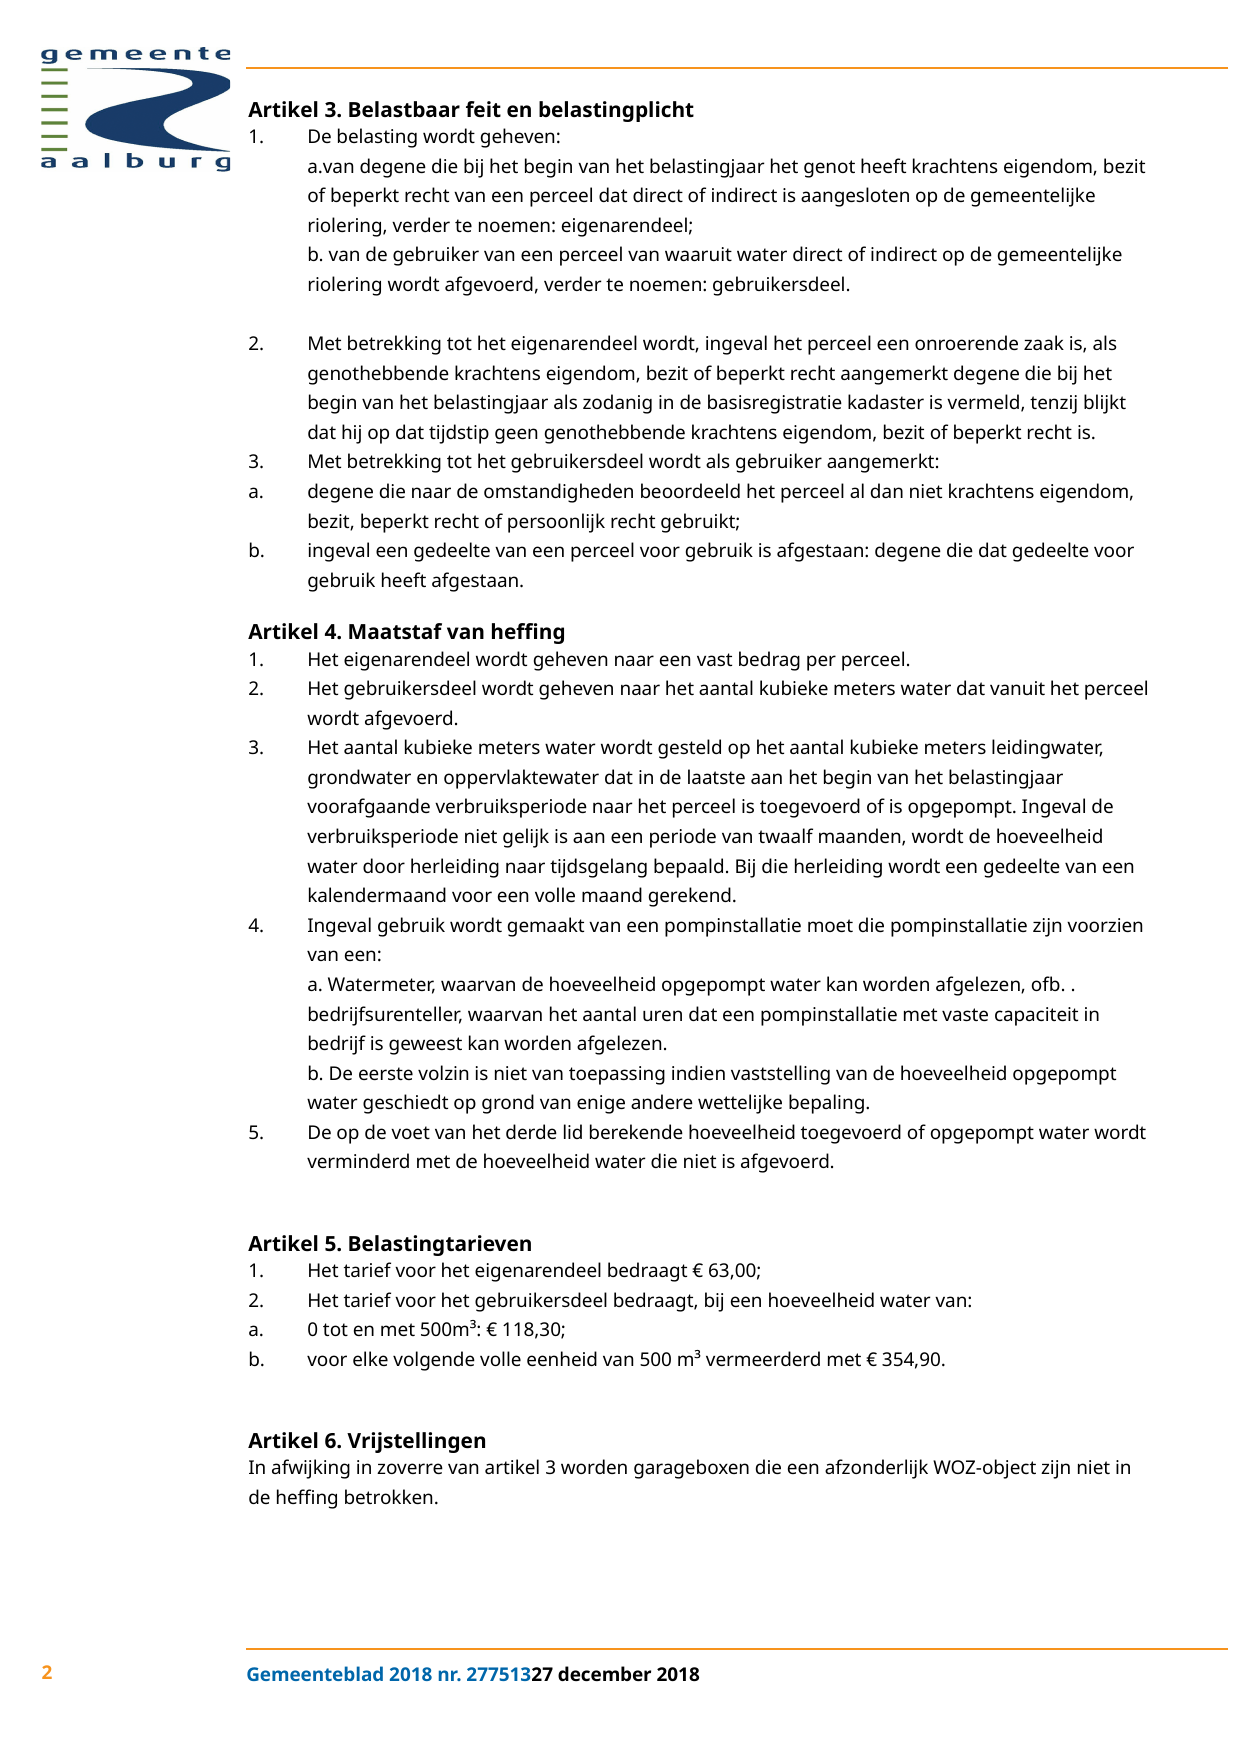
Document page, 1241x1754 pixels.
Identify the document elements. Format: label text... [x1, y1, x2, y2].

list De op de voet van het derde lid berekende hoeveelheid toegevoerd of opgepompt water wordt verminderd met de hoeveelheid water die niet is afgevoerd. [248, 1119, 1152, 1174]
text Artikel 4. Maatstaf van heffing [248, 617, 1152, 646]
list Ingeval gebruik wordt gemaakt van een pompinstallatie moet die pompinstallatie zijn voorzien van een: [248, 912, 1152, 967]
text In afwijking in zoverre van artikel 3 worden garageboxen die een afzonderlijk WOZ-object zijn niet in de heffing betrokken. [248, 1454, 1152, 1510]
list ingeval een gedeelte van een perceel voor gebruik is afgestaan: degene die dat gedeelte voor gebruik heeft afgestaan. [248, 537, 1152, 593]
list voor elke volgende volle eenheid van 500 m³ vermeerderd met € 354,90. [248, 1346, 1152, 1372]
text Artikel 5. Belastingtarieven [248, 1229, 1152, 1257]
list a.van degene die bij het begin van het belastingjaar het genot heeft krachtens eigendom, bezit of beperkt recht van een perceel dat direct of indirect is aangesloten op de gemeentelijke riolering, verder te noemen: eigenarendeel; [248, 153, 1152, 238]
text Artikel 3. Belastbaar feit en belastingplicht [248, 95, 1152, 123]
list Het tarief voor het gebruikersdeel bedraagt, bij een hoeveelheid water van: [248, 1287, 1152, 1312]
list b. van de gebruiker van een perceel van waaruit water direct of indirect op de gemeentelijke riolering wordt afgevoerd, verder te noemen: gebruikersdeel. [248, 242, 1152, 297]
picture [41, 47, 231, 172]
list Het eigenarendeel wordt geheven naar een vast bedrag per perceel. [248, 646, 1152, 672]
list 0 tot en met 500m³: € 118,30; [248, 1316, 1152, 1342]
list Met betrekking tot het gebruikersdeel wordt als gebruiker aangemerkt: [248, 449, 1152, 474]
list Het tarief voor het eigenarendeel bedraagt € 63,00; [248, 1257, 1152, 1283]
text Artikel 6. Vrijstellingen [248, 1426, 1152, 1454]
list degene die naar de omstandigheden beoordeeld het perceel al dan niet krachtens eigendom, bezit, beperkt recht of persoonlijk recht gebruikt; [248, 478, 1152, 533]
list Het aantal kubieke meters water wordt gesteld op het aantal kubieke meters leidingwater, grondwater en oppervlaktewater dat in de laatste aan het begin van het belastingjaar voorafgaande verbruiksperiode naar het perceel is toegevoerd of is opgepompt. Ingeval de verbruiksperiode niet gelijk is aan een periode van twaalf maanden, wordt de hoeveelheid water door herleiding naar tijdsgelang bepaald. Bij die herleiding wordt een gedeelte van een kalendermaand voor een volle maand gerekend. [248, 734, 1152, 908]
list Het gebruikersdeel wordt geheven naar het aantal kubieke meters water dat vanuit het perceel wordt afgevoerd. [248, 675, 1152, 731]
list De belasting wordt geheven: [248, 123, 1152, 149]
list Met betrekking tot het eigenarendeel wordt, ingeval het perceel een onroerende zaak is, als genothebbende krachtens eigendom, bezit of beperkt recht aangemerkt degene die bij het begin van het belastingjaar als zodanig in de basisregistratie kadaster is vermeld, tenzij blijkt dat hij op dat tijdstip geen genothebbende krachtens eigendom, bezit of beperkt recht is. [248, 330, 1152, 445]
list a. Watermeter, waarvan de hoeveelheid opgepompt water kan worden afgelezen, ofb. . bedrijfsurenteller, waarvan het aantal uren dat een pompinstallatie met vaste capaciteit in bedrijf is geweest kan worden afgelezen. [248, 971, 1152, 1056]
list b. De eerste volzin is niet van toepassing indien vaststelling van de hoeveelheid opgepompt water geschiedt op grond van enige andere wettelijke bepaling. [248, 1060, 1152, 1115]
